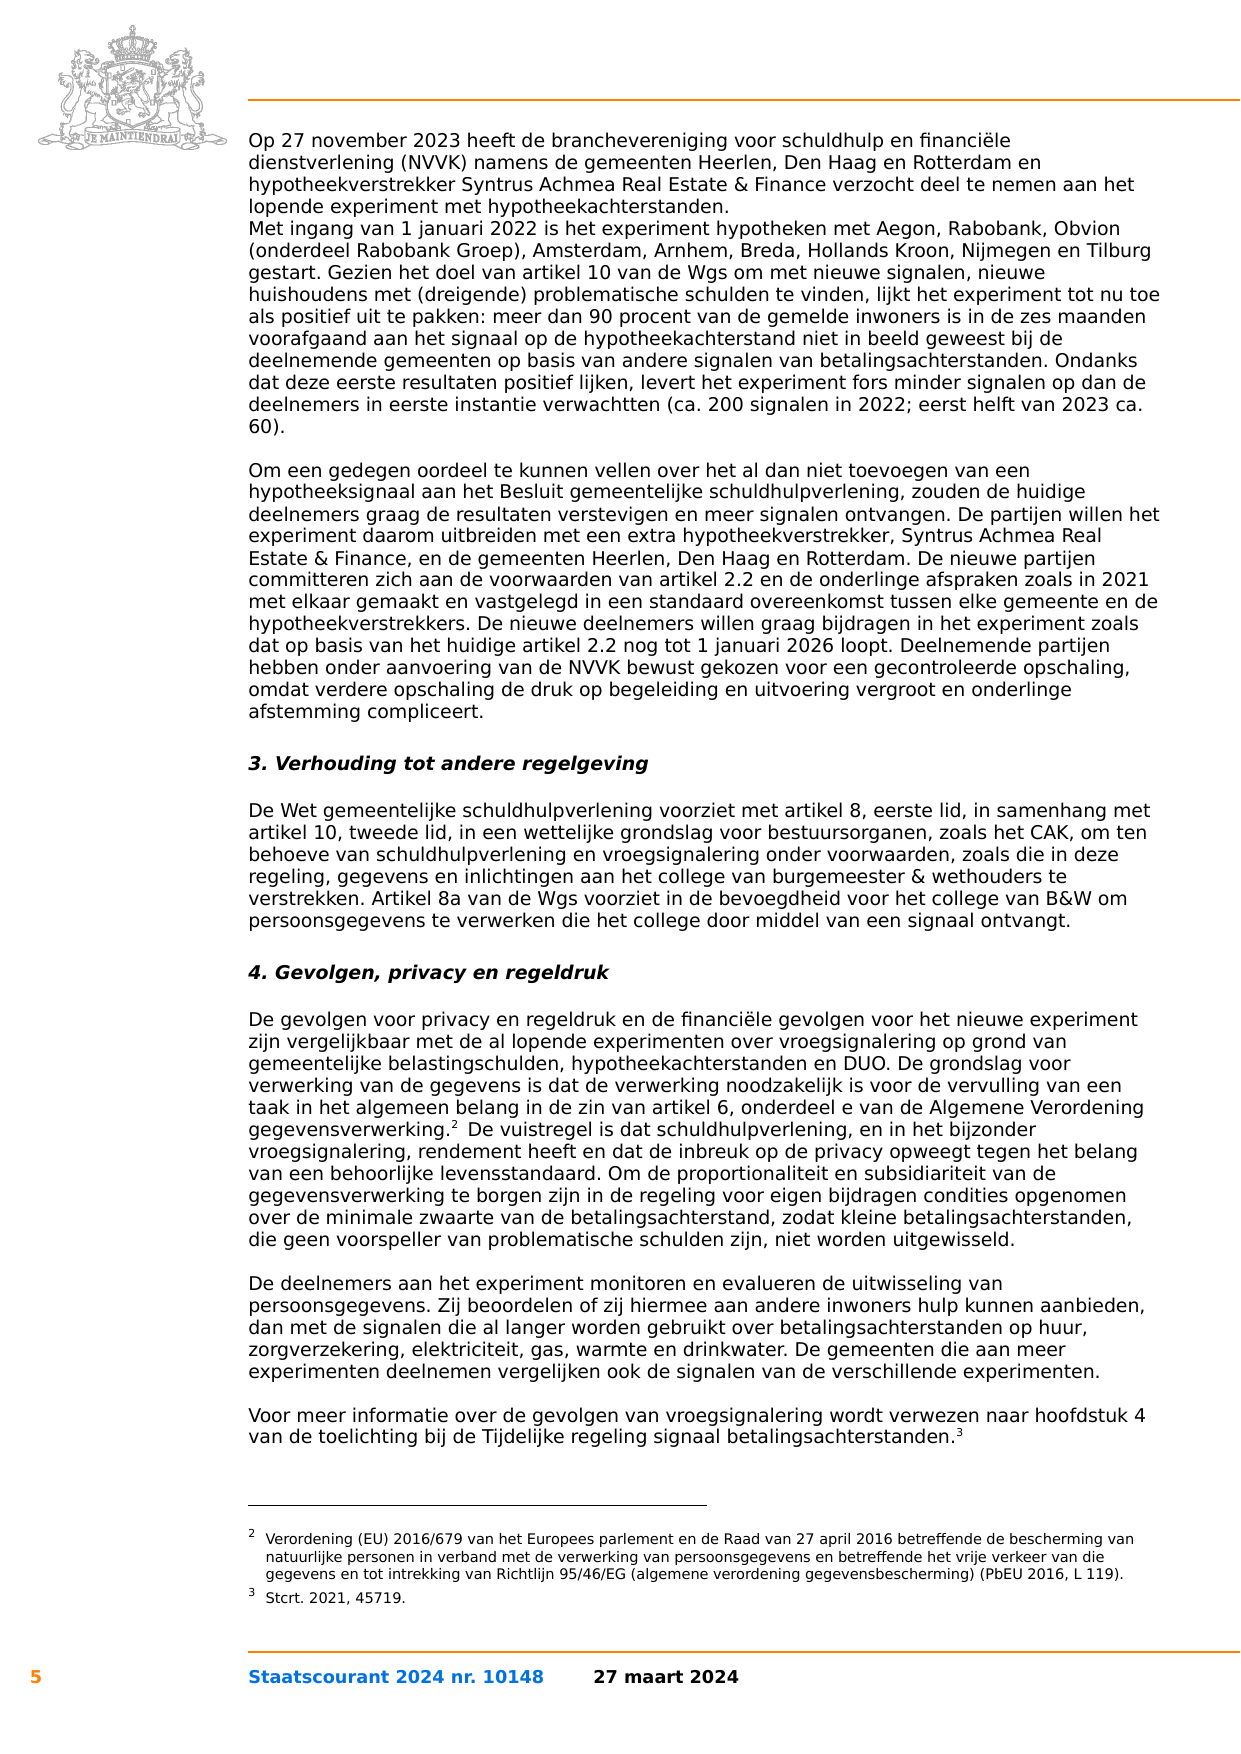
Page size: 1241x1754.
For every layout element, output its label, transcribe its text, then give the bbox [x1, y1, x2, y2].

text De deelnemers aan het experiment monitoren en evalueren de uitwisseling van persoonsgegevens. Zij beoordelen of zij hiermee aan andere inwoners hulp kunnen aanbieden, dan met de signalen die al langer worden gebruikt over betalingsachterstanden op huur, zorgverzekering, elektriciteit, gas, warmte en drinkwater. De gemeenten die aan meer experimenten deelnemen vergelijken ook de signalen van de verschillende experimenten. [248, 1273, 1163, 1383]
text Voor meer informatie over de gevolgen van vroegsignalering wordt verwezen naar hoofdstuk 4 van de toelichting bij de Tijdelijke regeling signaal betalingsachterstanden. [248, 1404, 1163, 1448]
text De Wet gemeentelijke schuldhulpverlening voorziet met artikel 8, eerste lid, in samenhang met artikel 10, tweede lid, in een wettelijke grondslag voor bestuursorganen, zoals het CAK, om ten behoeve van schuldhulpverlening en vroegsignalering onder voorwaarden, zoals die in deze regeling, gegevens en inlichtingen aan het college van burgemeester & wethouders te verstrekken. Artikel 8a van de Wgs voorziet in de bevoegdheid voor het college van B&W om persoonsgegevens te verwerken die het college door middel van een signaal ontvangt. [248, 800, 1163, 932]
text Met ingang van 1 januari 2022 is het experiment hypotheken met Aegon, Rabobank, Obvion (onderdeel Rabobank Groep), Amsterdam, Arnhem, Breda, Hollands Kroon, Nijmegen en Tilburg gestart. Gezien het doel van artikel 10 van de Wgs om met nieuwe signalen, nieuwe huishoudens met (dreigende) problematische schulden te vinden, lijkt het experiment tot nu toe als positief uit te pakken: meer dan 90 procent van de gemelde inwoners is in de zes maanden voorafgaand aan het signaal op de hypotheekachterstand niet in beeld geweest bij de deelnemende gemeenten op basis van andere signalen van betalingsachterstanden. Ondanks dat deze eerste resultaten positief lijken, levert het experiment fors minder signalen op dan de deelnemers in eerste instantie verwachtten (ca. 200 signalen in 2022; eerst helft van 2023 ca. 60). [248, 218, 1163, 438]
text De gevolgen voor privacy en regeldruk en de financiële gevolgen voor het nieuwe experiment zijn vergelijkbaar met de al lopende experimenten over vroegsignalering op grond van gemeentelijke belastingschulden, hypotheekachterstanden en DUO. De grondslag voor verwerking van de gegevens is dat de verwerking noodzakelijk is voor de vervulling van een taak in het algemeen belang in de zin van artikel 6, onderdeel e van de Algemene Verordening gegevensverwerking. De vuistregel is dat schuldhulpverlening, en in het bijzonder vroegsignalering, rendement heeft en dat de inbreuk op de privacy opweegt tegen het belang van een behoorlijke levensstandaard. Om de proportionaliteit en subsidiariteit van de gegevensverwerking te borgen zijn in de regeling voor eigen bijdragen condities opgenomen over de minimale zwaarte van de betalingsachterstand, zodat kleine betalingsachterstanden, die geen voorspeller van problematische schulden zijn, niet worden uitgewisseld. [248, 1009, 1163, 1251]
subtitle 4. Gevolgen, privacy en regeldruk [248, 962, 1163, 984]
text Om een gedegen oordeel te kunnen vellen over het al dan niet toevoegen van een hypotheeksignaal aan het Besluit gemeentelijke schuldhulpverlening, zouden de huidige deelnemers graag de resultaten verstevigen en meer signalen ontvangen. De partijen willen het experiment daarom uitbreiden met een extra hypotheekverstrekker, Syntrus Achmea Real Estate & Finance, en de gemeenten Heerlen, Den Haag en Rotterdam. De nieuwe partijen committeren zich aan de voorwaarden van artikel 2.2 en de onderlinge afspraken zoals in 2021 met elkaar gemaakt en vastgelegd in een standaard overeenkomst tussen elke gemeente en de hypotheekverstrekkers. De nieuwe deelnemers willen graag bijdragen in het experiment zoals dat op basis van het huidige artikel 2.2 nog tot 1 januari 2026 loopt. Deelnemende partijen hebben onder aanvoering van de NVVK bewust gekozen voor een gecontroleerde opschaling, omdat verdere opschaling de druk op begeleiding en uitvoering vergroot en onderlinge afstemming compliceert. [248, 459, 1163, 723]
text Op 27 november 2023 heeft de branchevereniging voor schuldhulp en financiële dienstverlening (NVVK) namens de gemeenten Heerlen, Den Haag en Rotterdam en hypotheekverstrekker Syntrus Achmea Real Estate & Finance verzocht deel te nemen aan het lopende experiment met hypotheekachterstanden. [248, 130, 1163, 218]
text Stcrt. 2021, 45719. [248, 1586, 1163, 1608]
text Verordening (EU) 2016/679 van het Europees parlement en de Raad van 27 april 2016 betreffende de bescherming van natuurlijke personen in verband met de verwerking van persoonsgegevens en betreffende het vrije verkeer van die gegevens en tot intrekking van Richtlijn 95/46/EG (algemene verordening gegevensbescherming) (PbEU 2016, L 119). [248, 1527, 1163, 1583]
picture [38, 25, 227, 150]
subtitle 3. Verhouding tot andere regelgeving [248, 753, 1163, 775]
